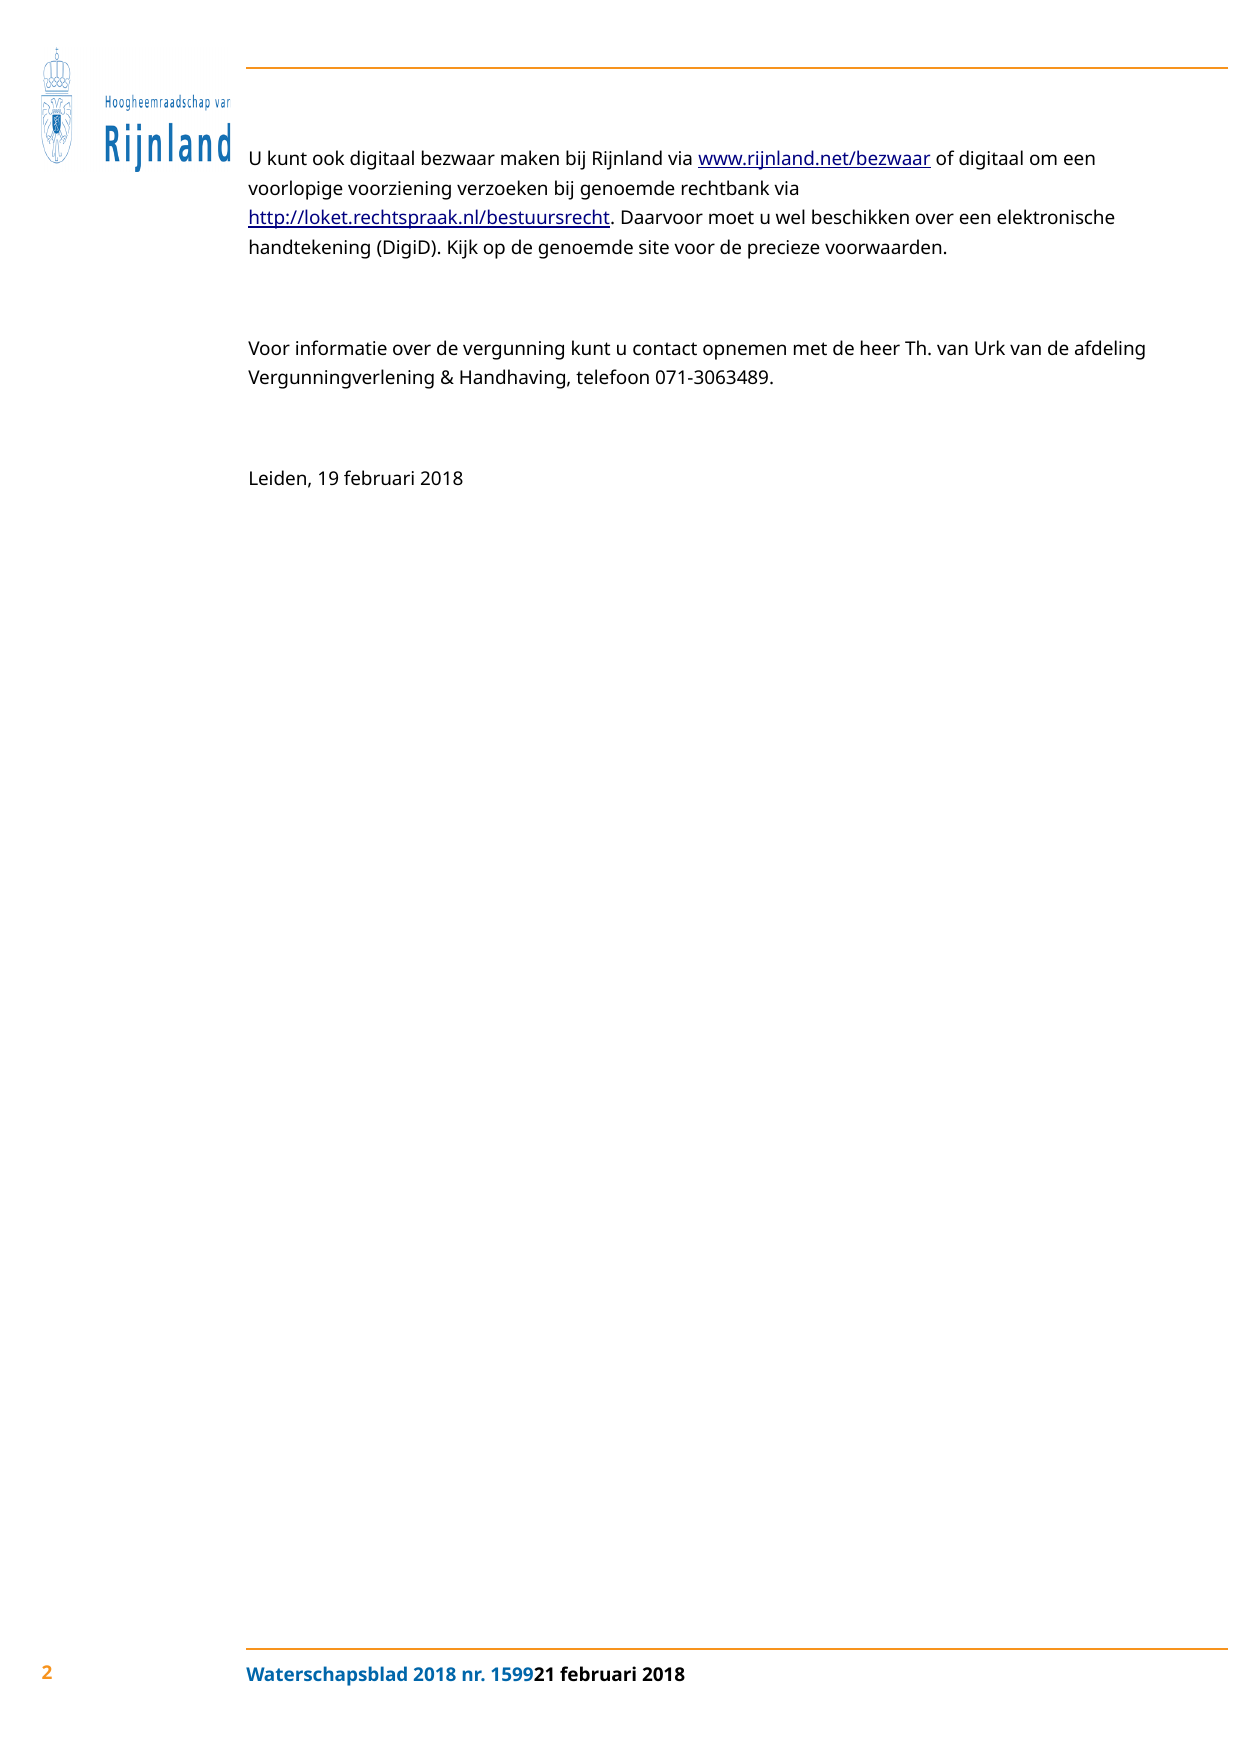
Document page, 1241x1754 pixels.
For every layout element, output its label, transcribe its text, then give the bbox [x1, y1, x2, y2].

text U kunt ook digitaal bezwaar maken bij Rijnland via www.rijnland.net/bezwaar of digitaal om een voorlopige voorziening verzoeken bij genoemde rechtbank via http://loket.rechtspraak.nl/bestuursrecht. Daarvoor moet u wel beschikken over een elektronische handtekening (DigiD). Kijk op de genoemde site voor de precieze voorwaarden. [248, 145, 1152, 260]
text Leiden, 19 februari 2018 [248, 465, 1152, 491]
picture [41, 47, 231, 172]
text Voor informatie over de vergunning kunt u contact opnemen met de heer Th. van Urk van de afdeling Vergunningverlening & Handhaving, telefoon 071-3063489. [248, 335, 1152, 390]
